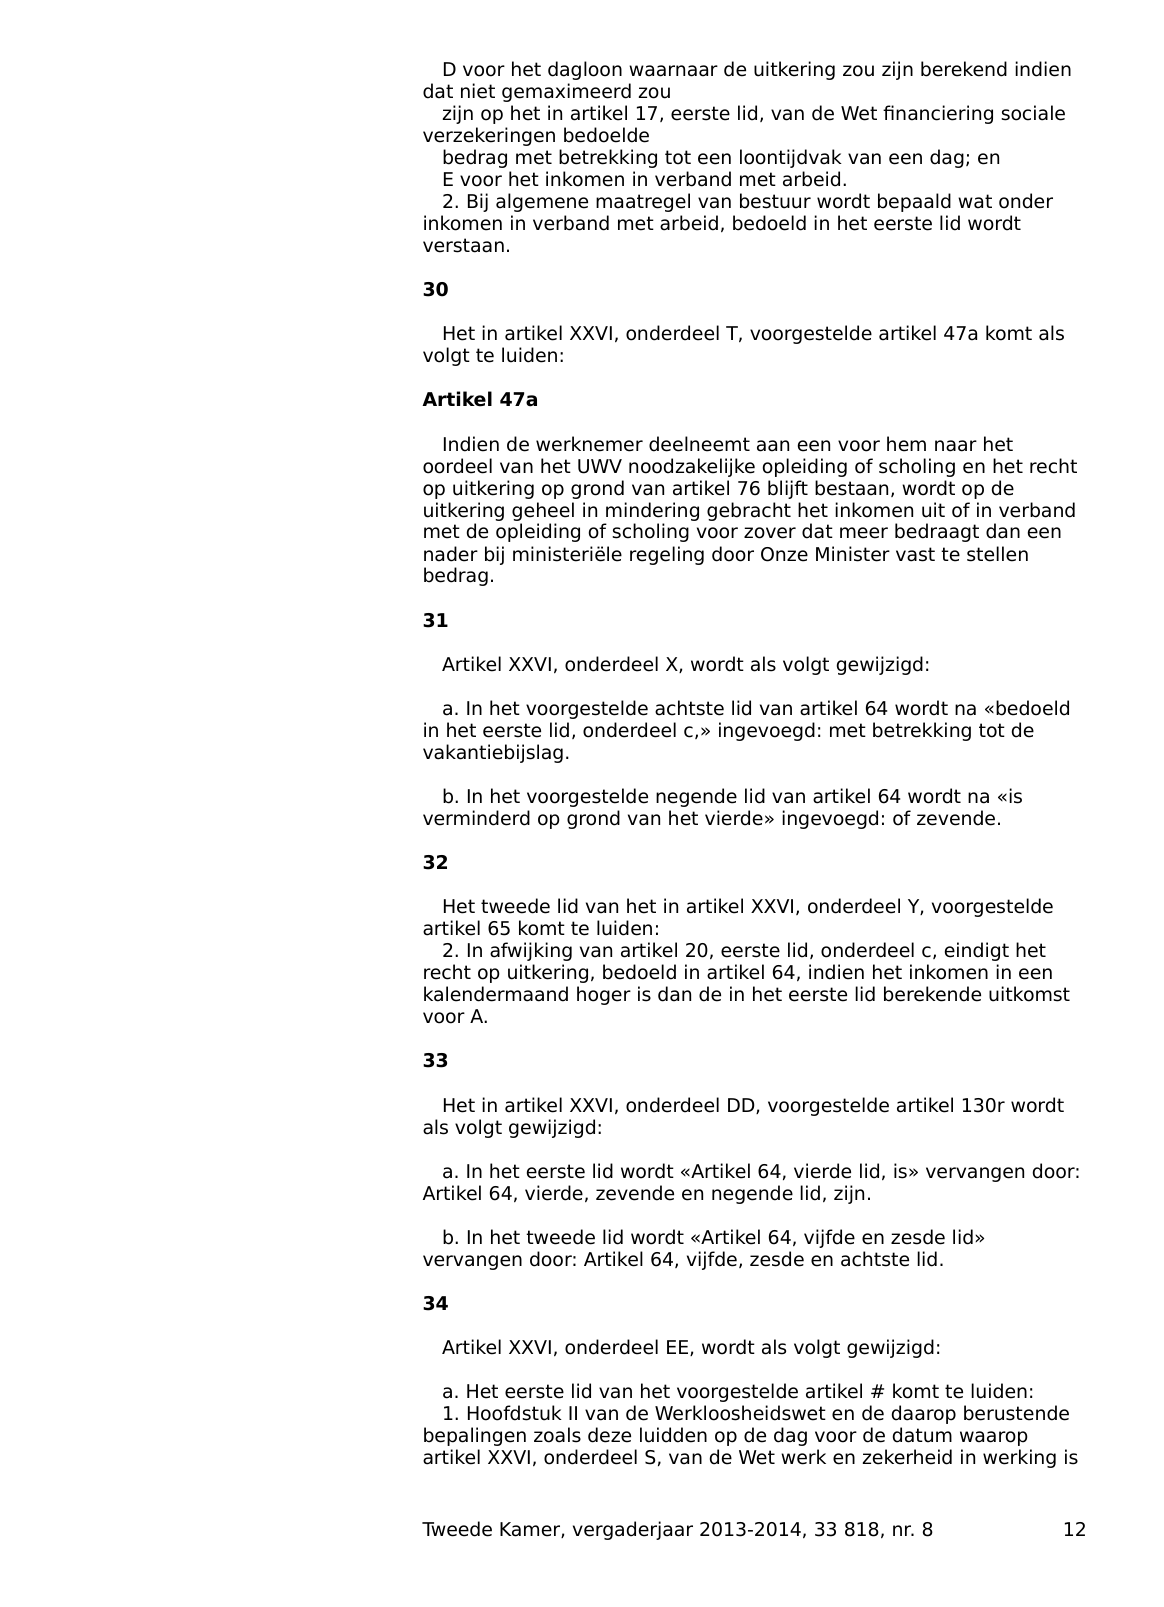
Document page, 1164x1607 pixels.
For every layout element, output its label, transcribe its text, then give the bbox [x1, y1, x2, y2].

text a. In het eerste lid wordt «Artikel 64, vierde lid, is» vervangen door: Artikel 64, vierde, zevende en negende lid, zijn. [422, 1161, 1087, 1205]
text a. Het eerste lid van het voorgestelde artikel # komt te luiden: [422, 1381, 1087, 1403]
subtitle 30 [422, 279, 1087, 301]
text zijn op het in artikel 17, eerste lid, van de Wet financiering sociale verzekeringen bedoelde [422, 103, 1087, 147]
text b. In het tweede lid wordt «Artikel 64, vijfde en zesde lid» vervangen door: Artikel 64, vijfde, zesde en achtste lid. [422, 1227, 1087, 1271]
text 1. Hoofdstuk II van de Werkloosheidswet en de daarop berustende bepalingen zoals deze luidden op de dag voor de datum waarop artikel XXVI, onderdeel S, van de Wet werk en zekerheid in werking is [422, 1403, 1087, 1469]
text 2. In afwijking van artikel 20, eerste lid, onderdeel c, eindigt het recht op uitkering, bedoeld in artikel 64, indien het inkomen in een kalendermaand hoger is dan de in het eerste lid berekende uitkomst voor A. [422, 940, 1087, 1028]
text Artikel XXVI, onderdeel EE, wordt als volgt gewijzigd: [422, 1337, 1087, 1359]
text Artikel XXVI, onderdeel X, wordt als volgt gewijzigd: [422, 654, 1087, 676]
subtitle 31 [422, 609, 1087, 632]
subtitle 32 [422, 852, 1087, 874]
text Het in artikel XXVI, onderdeel T, voorgestelde artikel 47a komt als volgt te luiden: [422, 323, 1087, 367]
text E voor het inkomen in verband met arbeid. [422, 169, 1087, 191]
text Het in artikel XXVI, onderdeel DD, voorgestelde artikel 130r wordt als volgt gewijzigd: [422, 1094, 1087, 1138]
text bedrag met betrekking tot een loontijdvak van een dag; en [422, 147, 1087, 169]
text Het tweede lid van het in artikel XXVI, onderdeel Y, voorgestelde artikel 65 komt te luiden: [422, 896, 1087, 940]
subtitle Artikel 47a [422, 389, 1087, 411]
text 2. Bij algemene maatregel van bestuur wordt bepaald wat onder inkomen in verband met arbeid, bedoeld in het eerste lid wordt verstaan. [422, 191, 1087, 257]
subtitle 33 [422, 1050, 1087, 1072]
text b. In het voorgestelde negende lid van artikel 64 wordt na «is verminderd op grond van het vierde» ingevoegd: of zevende. [422, 786, 1087, 830]
text a. In het voorgestelde achtste lid van artikel 64 wordt na «bedoeld in het eerste lid, onderdeel c,» ingevoegd: met betrekking tot de vakantiebijslag. [422, 698, 1087, 764]
text Indien de werknemer deelneemt aan een voor hem naar het oordeel van het UWV noodzakelijke opleiding of scholing en het recht op uitkering op grond van artikel 76 blijft bestaan, wordt op de uitkering geheel in mindering gebracht het inkomen uit of in verband met de opleiding of scholing voor zover dat meer bedraagt dan een nader bij ministeriële regeling door Onze Minister vast te stellen bedrag. [422, 433, 1087, 587]
subtitle 34 [422, 1293, 1087, 1315]
text D voor het dagloon waarnaar de uitkering zou zijn berekend indien dat niet gemaximeerd zou [422, 59, 1087, 103]
